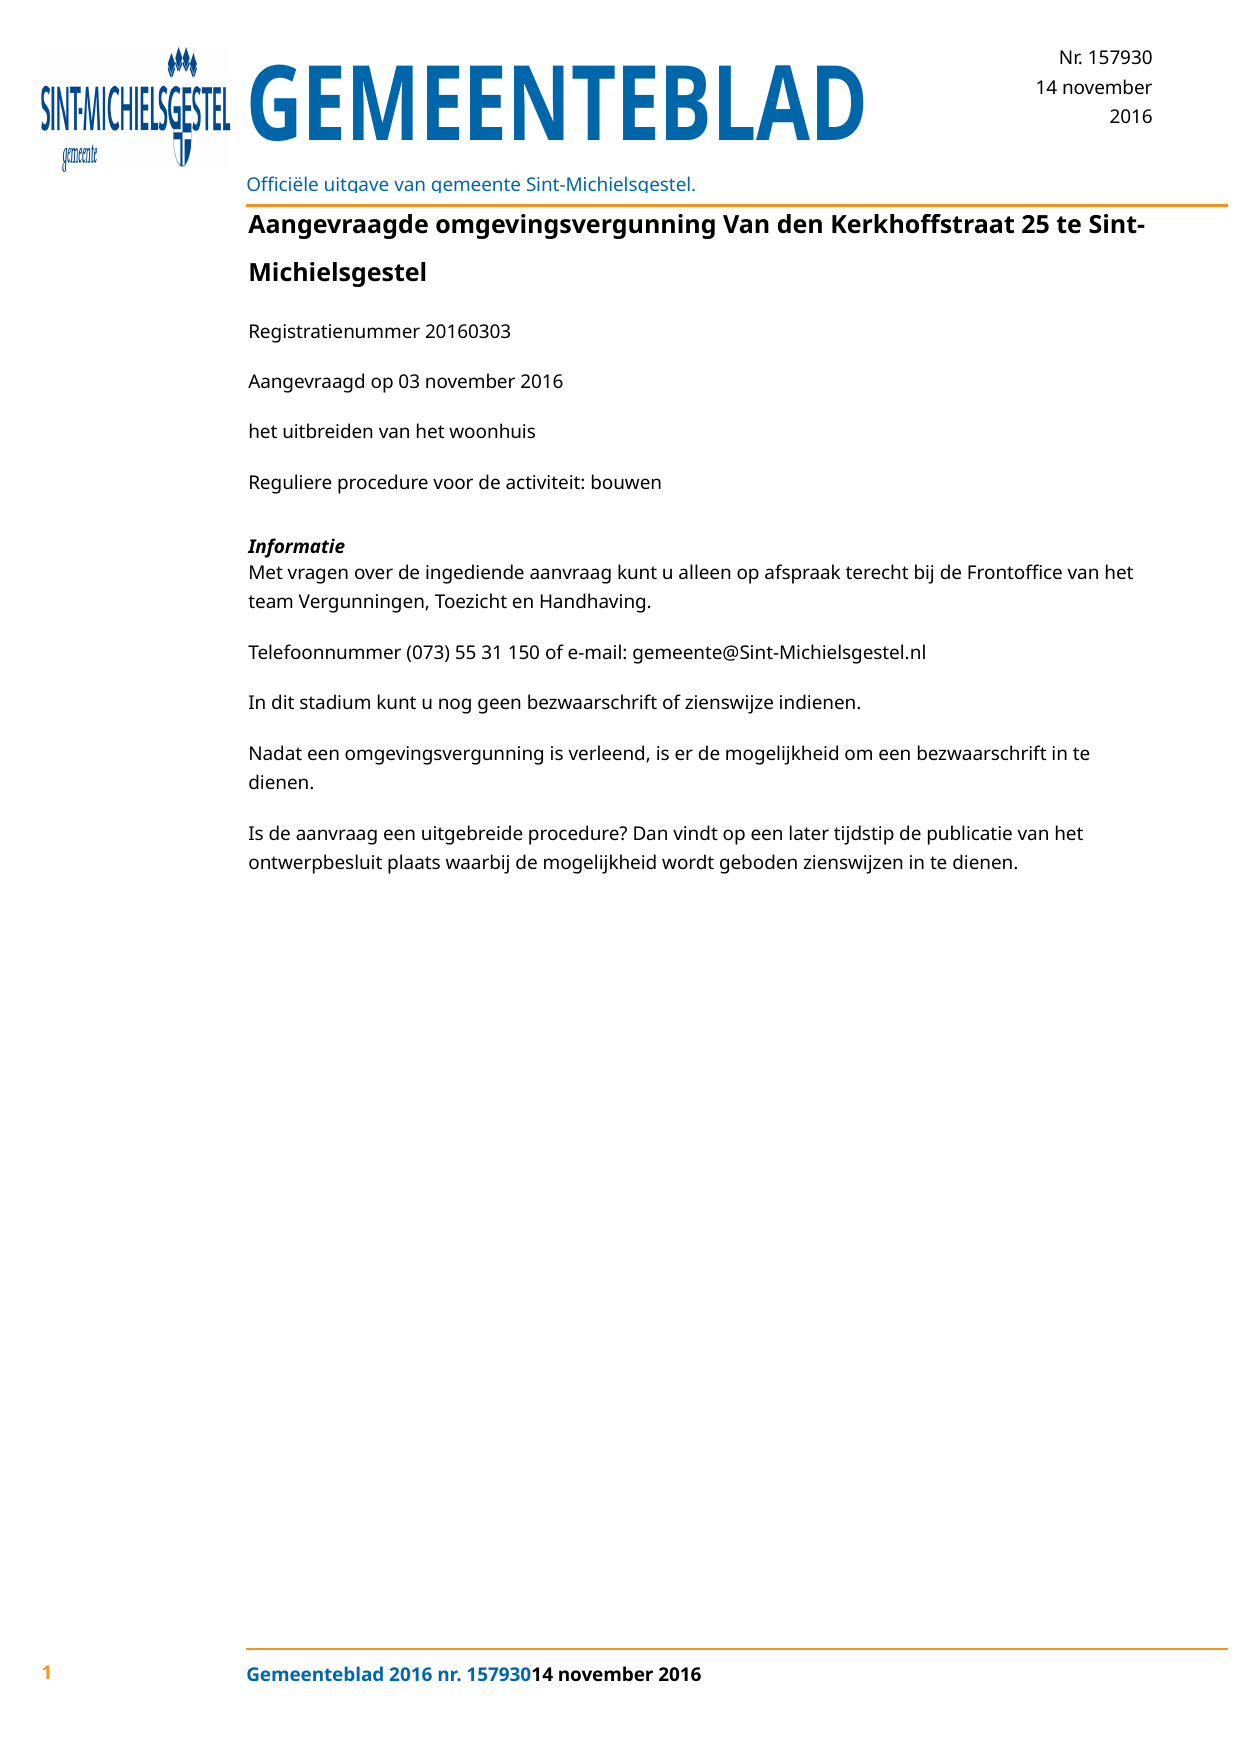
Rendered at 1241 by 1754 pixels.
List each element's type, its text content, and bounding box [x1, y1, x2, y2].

text Nadat een omgevingsvergunning is verleend, is er de mogelijkheid om een bezwaarschrift in te dienen. [248, 740, 1152, 795]
picture [41, 47, 231, 172]
text Registratienummer 20160303 [248, 318, 1152, 344]
text Reguliere procedure voor de activiteit: bouwen [248, 469, 1152, 495]
text Aangevraagd op 03 november 2016 [248, 368, 1152, 394]
text Met vragen over de ingediende aanvraag kunt u alleen op afspraak terecht bij de Frontoffice van het team Vergunningen, Toezicht en Handhaving. [248, 559, 1152, 614]
text Is de aanvraag een uitgebreide procedure? Dan vindt op een later tijdstip de publicatie van het ontwerpbesluit plaats waarbij de mogelijkheid wordt geboden zienswijzen in te dienen. [248, 820, 1152, 875]
text Telefoonnummer (073) 55 31 150 of e-mail: gemeente@Sint-Michielsgestel.nl [248, 639, 1152, 664]
text het uitbreiden van het woonhuis [248, 419, 1152, 444]
text In dit stadium kunt u nog geen bezwaarschrift of zienswijze indienen. [248, 689, 1152, 715]
text Aangevraagde omgevingsvergunning Van den Kerkhoffstraat 25 te Sint-Michielsgestel [248, 207, 1152, 288]
text Informatie [248, 533, 1152, 559]
